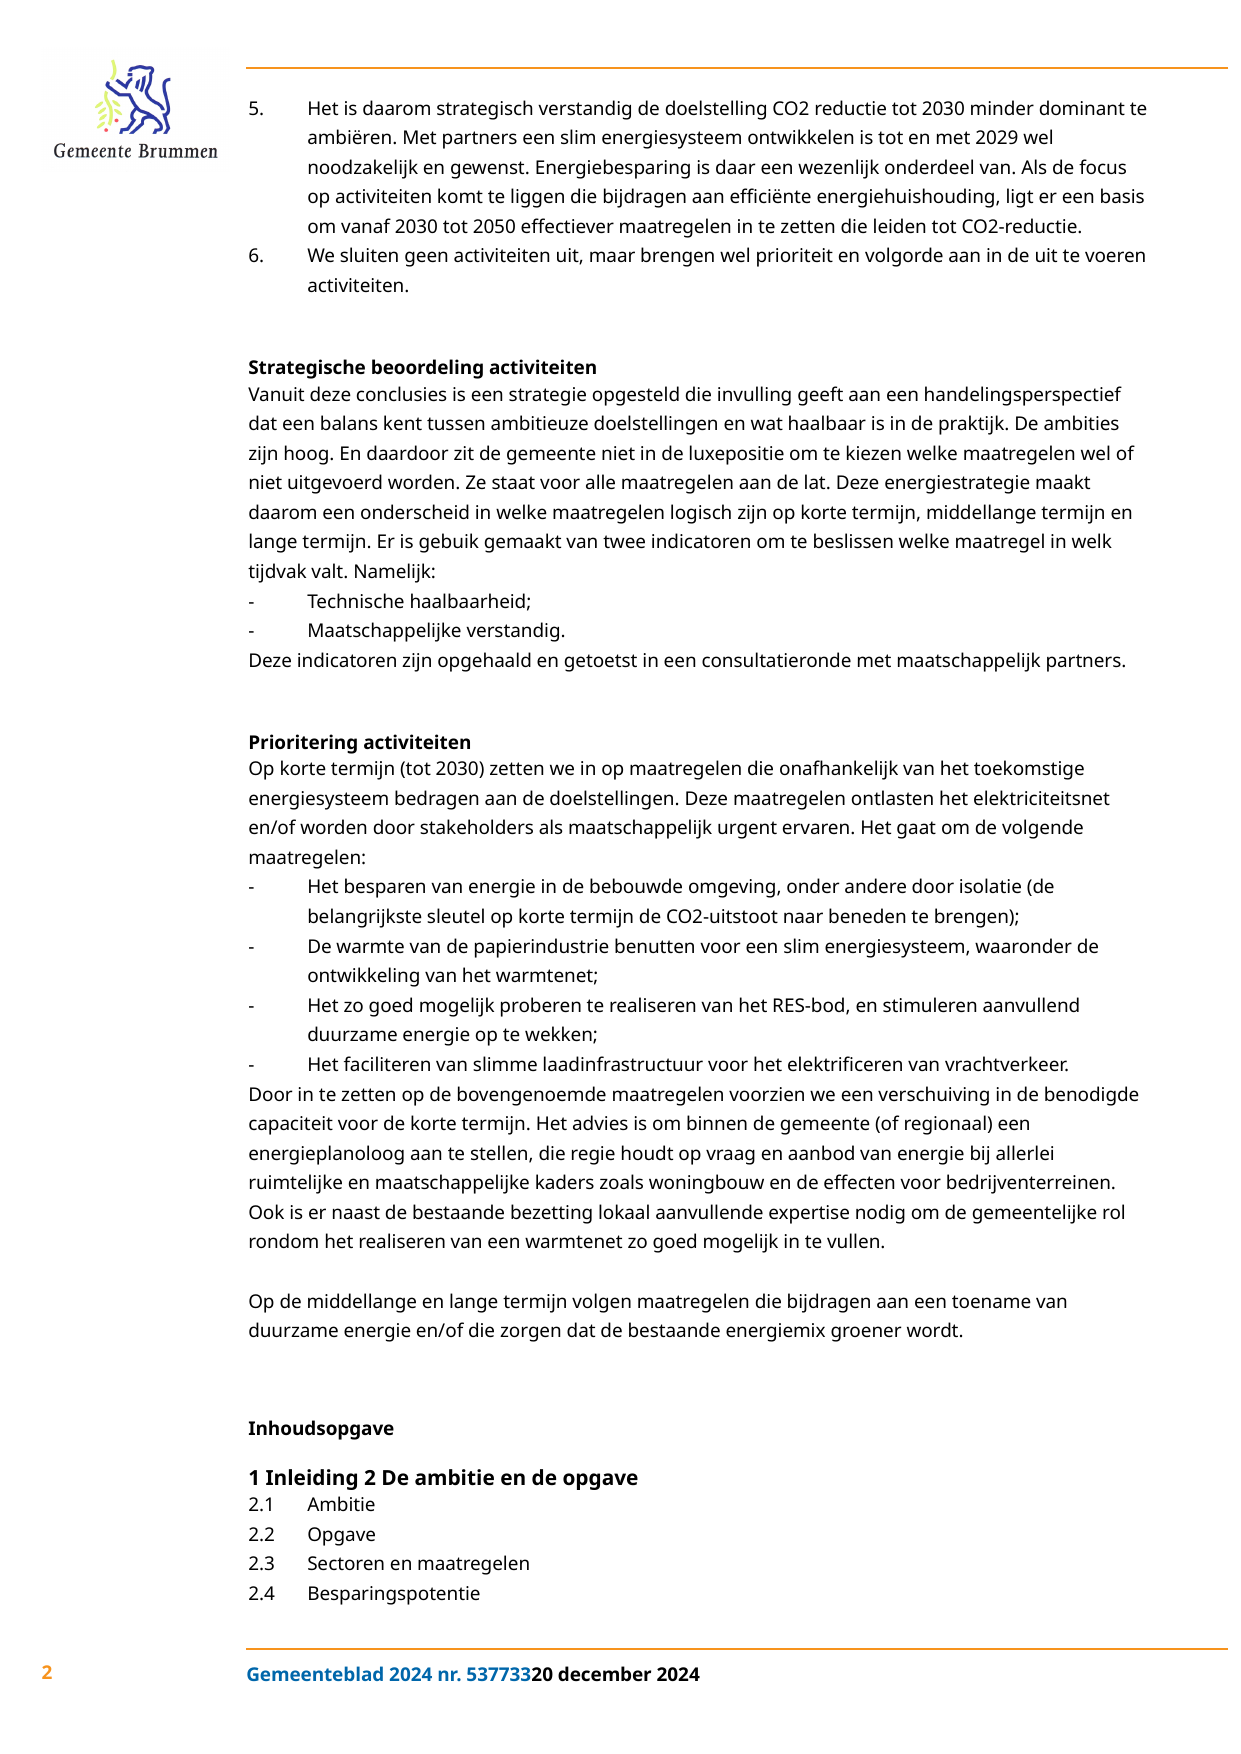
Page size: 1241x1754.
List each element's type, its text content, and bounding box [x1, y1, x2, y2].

list Opgave [248, 1521, 1152, 1547]
text Inhoudsopgave [248, 1413, 1152, 1442]
list Besparingspotentie [248, 1580, 1152, 1606]
list Het is daarom strategisch verstandig de doelstelling CO2 reductie tot 2030 minder dominant te ambiëren. Met partners een slim energiesysteem ontwikkelen is tot en met 2029 wel noodzakelijk en gewenst. Energiebesparing is daar een wezenlijk onderdeel van. Als de focus op activiteiten komt te liggen die bijdragen aan efficiënte energiehuishouding, ligt er een basis om vanaf 2030 tot 2050 effectiever maatregelen in te zetten die leiden tot CO2-reductie. [248, 95, 1152, 239]
list Maatschappelijke verstandig. [248, 617, 1152, 643]
list Ambitie [248, 1491, 1152, 1517]
picture [41, 47, 231, 172]
list Technische haalbaarheid; [248, 588, 1152, 613]
text 1 Inleiding 2 De ambitie en de opgave [248, 1463, 1152, 1491]
text Vanuit deze conclusies is een strategie opgesteld die invulling geeft aan een handelingsperspectief dat een balans kent tussen ambitieuze doelstellingen en wat haalbaar is in de praktijk. De ambities zijn hoog. En daardoor zit de gemeente niet in de luxepositie om te kiezen welke maatregelen wel of niet uitgevoerd worden. Ze staat voor alle maatregelen aan de lat. Deze energiestrategie maakt daarom een onderscheid in welke maatregelen logisch zijn op korte termijn, middellange termijn en lange termijn. Er is gebuik gemaakt van twee indicatoren om te beslissen welke maatregel in welk tijdvak valt. Namelijk: [248, 381, 1152, 584]
text Door in te zetten op de bovengenoemde maatregelen voorzien we een verschuiving in de benodigde capaciteit voor de korte termijn. Het advies is om binnen de gemeente (of regionaal) een energieplanoloog aan te stellen, die regie houdt op vraag en aanbod van energie bij allerlei ruimtelijke en maatschappelijke kaders zoals woningbouw en de effecten voor bedrijventerreinen. Ook is er naast de bestaande bezetting lokaal aanvullende expertise nodig om de gemeentelijke rol rondom het realiseren van een warmtenet zo goed mogelijk in te vullen. [248, 1081, 1152, 1254]
text Deze indicatoren zijn opgehaald en getoetst in een consultatieronde met maatschappelijk partners. [248, 647, 1152, 673]
list We sluiten geen activiteiten uit, maar brengen wel prioriteit en volgorde aan in de uit te voeren activiteiten. [248, 243, 1152, 298]
list Het besparen van energie in de bebouwde omgeving, onder andere door isolatie (de belangrijkste sleutel op korte termijn de CO2-uitstoot naar beneden te brengen); [248, 874, 1152, 929]
text Op de middellange en lange termijn volgen maatregelen die bijdragen aan een toename van duurzame energie en/of die zorgen dat de bestaande energiemix groener wordt. [248, 1288, 1152, 1343]
list Het faciliteren van slimme laadinfrastructuur voor het elektrificeren van vrachtverkeer. [248, 1051, 1152, 1077]
text Strategische beoordeling activiteiten [248, 352, 1152, 381]
text Op korte termijn (tot 2030) zetten we in op maatregelen die onafhankelijk van het toekomstige energiesysteem bedragen aan de doelstellingen. Deze maatregelen ontlasten het elektriciteitsnet en/of worden door stakeholders als maatschappelijk urgent ervaren. Het gaat om de volgende maatregelen: [248, 755, 1152, 870]
list Sectoren en maatregelen [248, 1550, 1152, 1576]
list Het zo goed mogelijk proberen te realiseren van het RES-bod, en stimuleren aanvullend duurzame energie op te wekken; [248, 992, 1152, 1047]
list De warmte van de papierindustrie benutten voor een slim energiesysteem, waaronder de ontwikkeling van het warmtenet; [248, 933, 1152, 988]
text Prioritering activiteiten [248, 727, 1152, 755]
